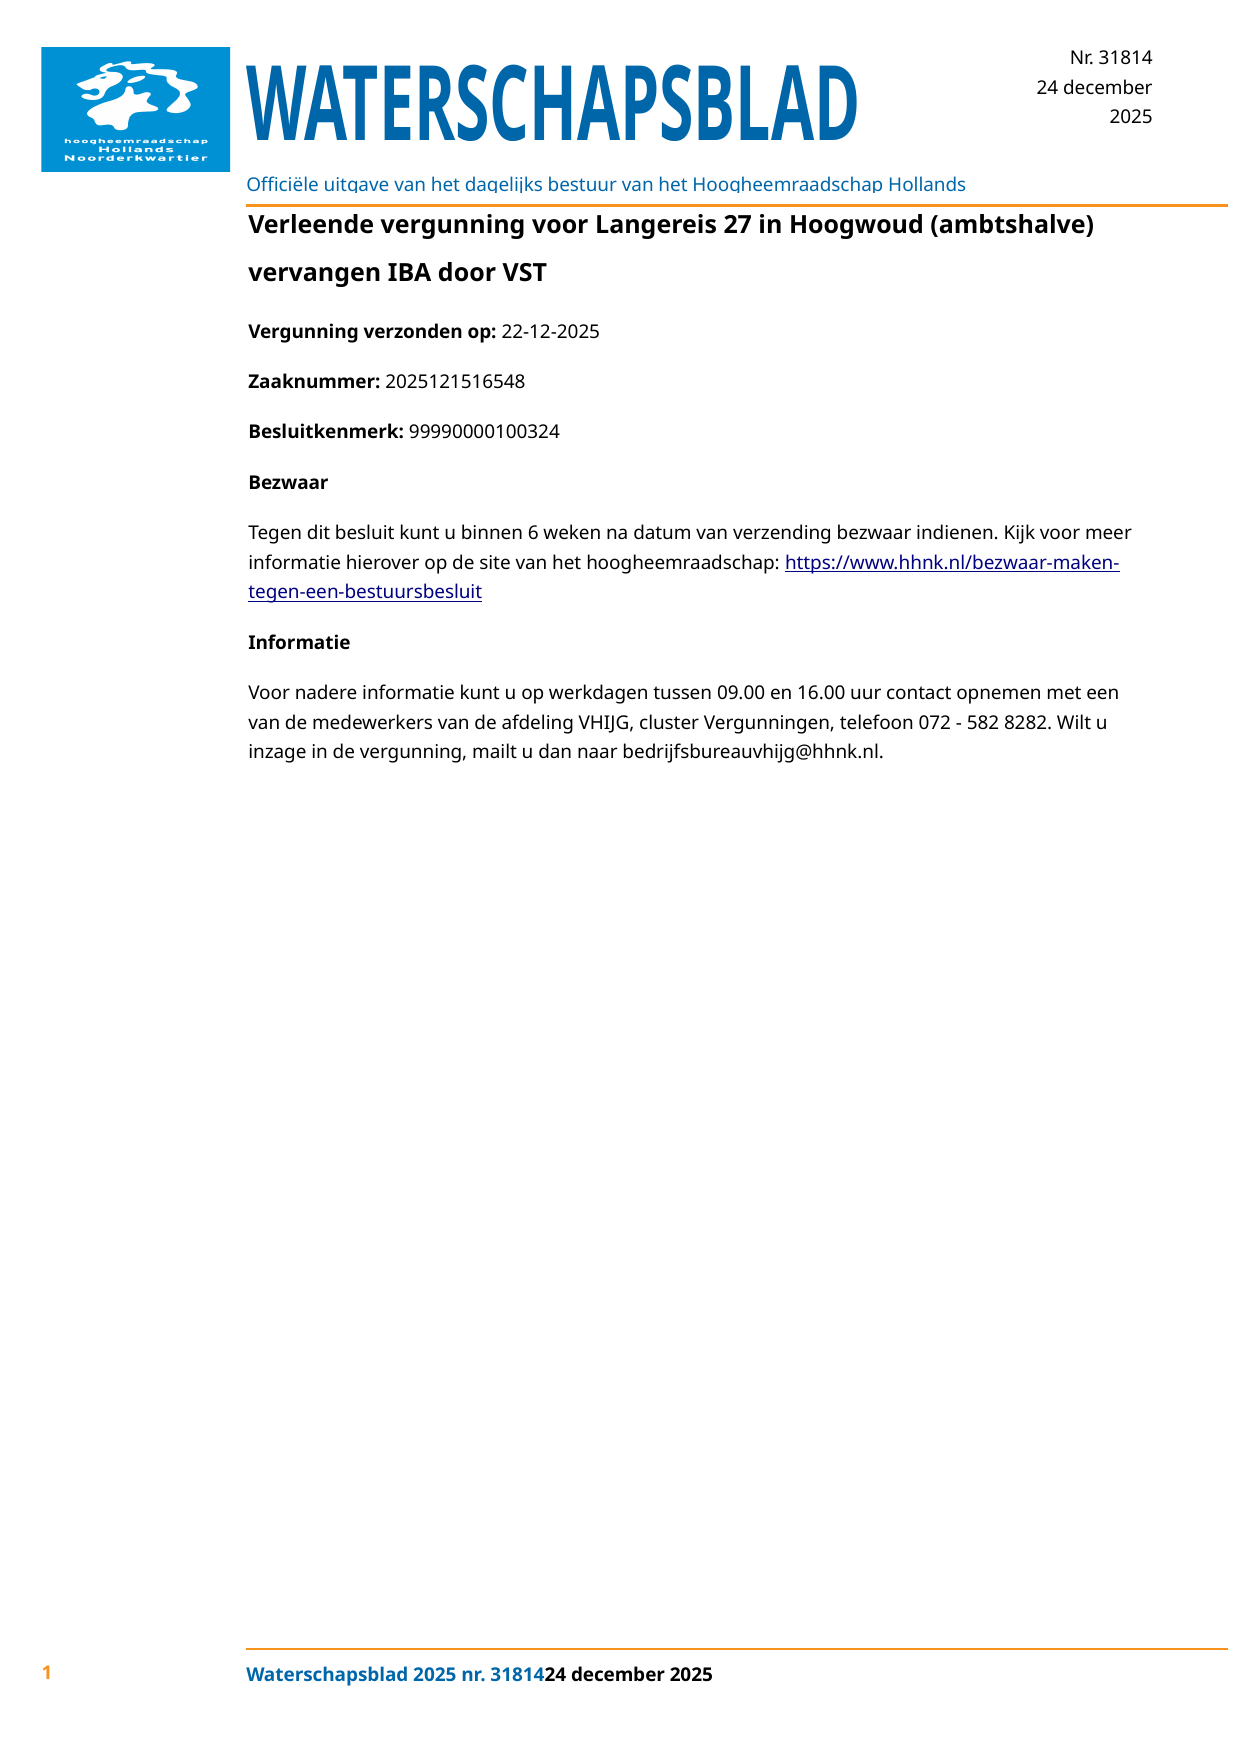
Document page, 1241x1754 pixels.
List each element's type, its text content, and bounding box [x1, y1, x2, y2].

picture [118, 62, 197, 112]
text Tegen dit besluit kunt u binnen 6 weken na datum van verzending bezwaar indienen. Kijk voor meer informatie hierover op de site van het hoogheemraadschap: https://www.hhnk.nl/bezwaar-maken-tegen-een-bestuursbesluit [248, 519, 1152, 604]
text Vergunning verzonden op: 22-12-2025 [248, 318, 1152, 344]
text Verleende vergunning voor Langereis 27 in Hoogwoud (ambtshalve) vervangen IBA door VST [248, 207, 1152, 288]
picture [88, 87, 157, 130]
picture [129, 76, 144, 82]
text Bezwaar [248, 469, 1152, 495]
picture [78, 64, 122, 99]
text Informatie [248, 629, 1152, 655]
text Besluitkenmerk: 99990000100324 [248, 419, 1152, 444]
text Zaaknummer: 2025121516548 [248, 368, 1152, 394]
text Voor nadere informatie kunt u op werkdagen tussen 09.00 en 16.00 uur contact opnemen met een van de medewerkers van de afdeling VHIJG, cluster Vergunningen, telefoon 072 - 582 8282. Wilt u inzage in de vergunning, mailt u dan naar bedrijfsbureauvhijg@hhnk.nl. [248, 679, 1152, 764]
